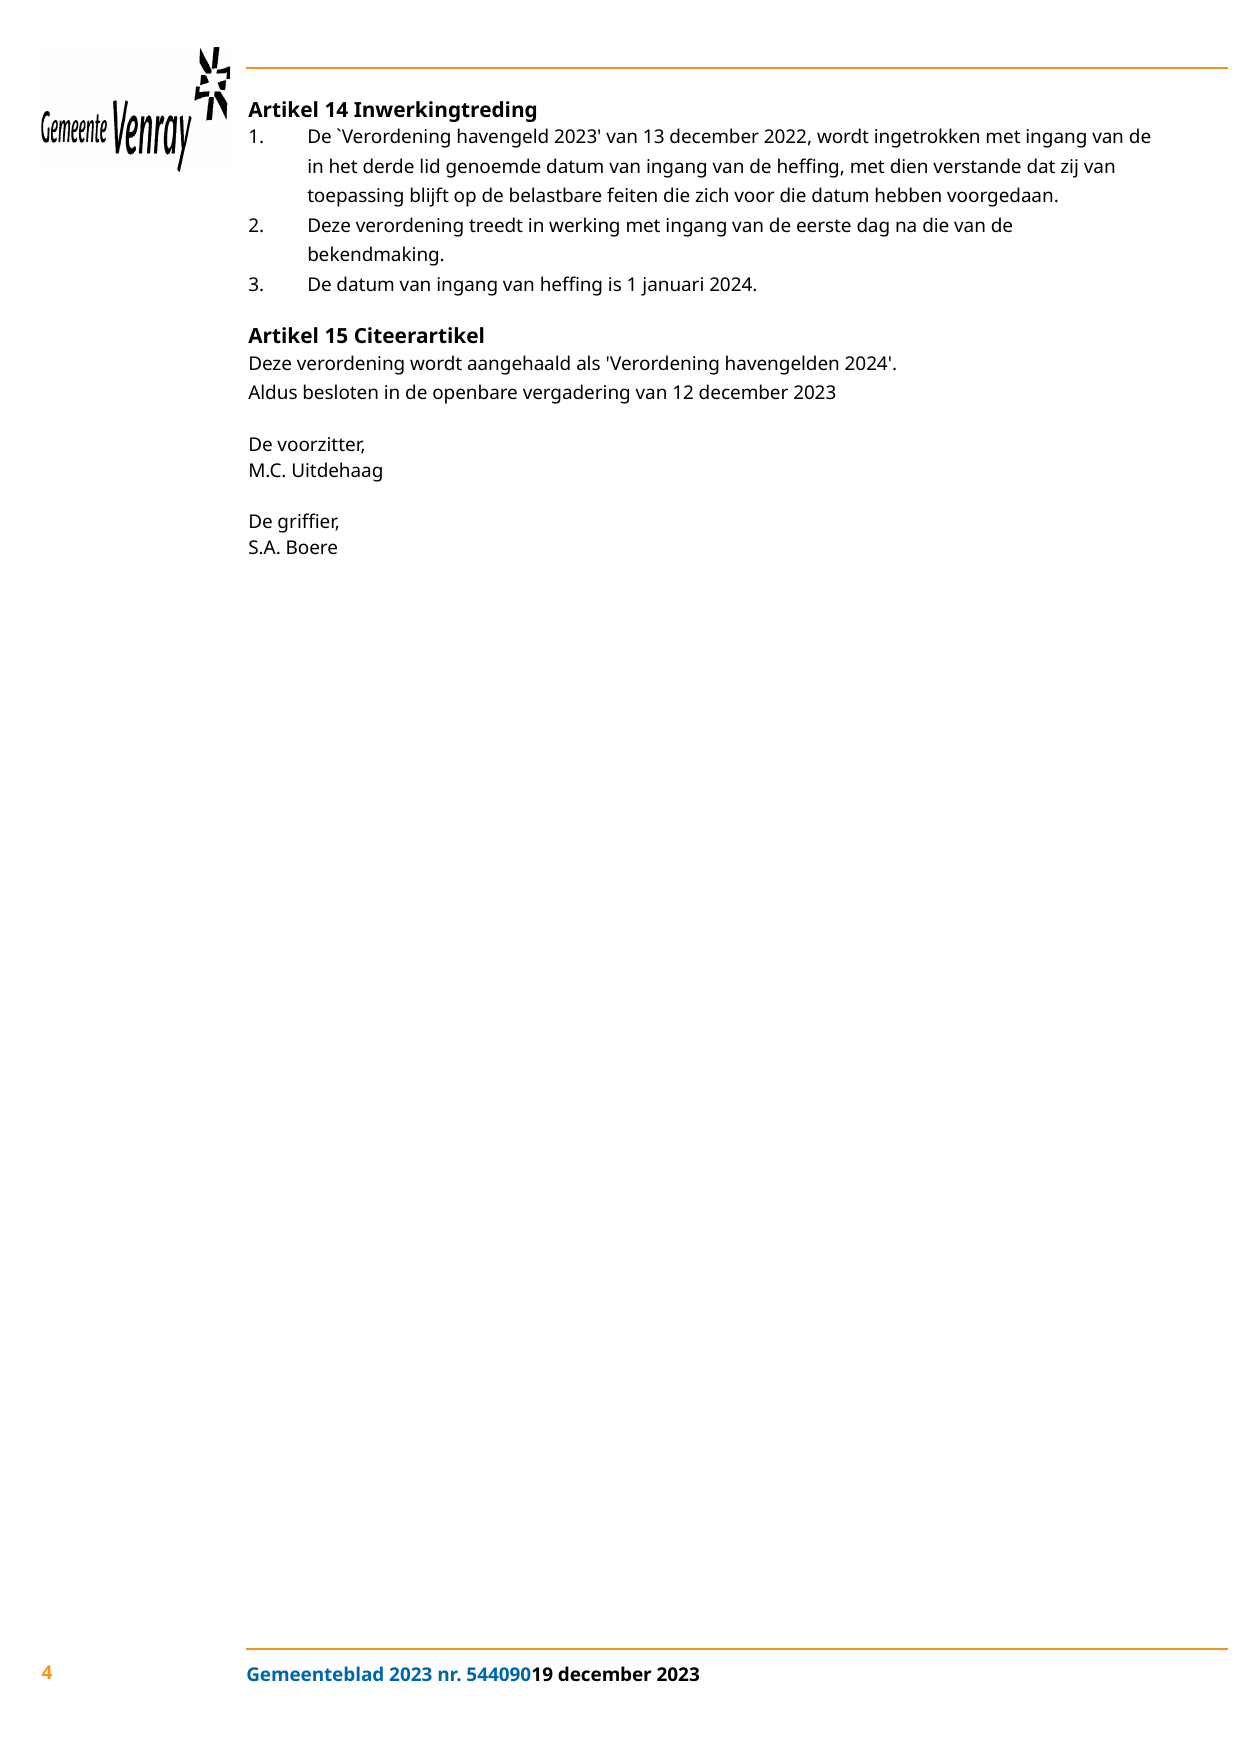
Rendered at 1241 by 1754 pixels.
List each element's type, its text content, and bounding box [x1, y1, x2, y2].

text S.A. Boere [248, 534, 1152, 560]
text Aldus besloten in de openbare vergadering van 12 december 2023 [248, 379, 1152, 405]
text Deze verordening wordt aangehaald als 'Verordening havengelden 2024'. [248, 350, 1152, 376]
list De `Verordening havengeld 2023' van 13 december 2022, wordt ingetrokken met ingang van de in het derde lid genoemde datum van ingang van de heffing, met dien verstande dat zij van toepassing blijft op de belastbare feiten die zich voor die datum hebben voorgedaan. [248, 123, 1152, 208]
text De voorzitter, [248, 431, 1152, 457]
text Artikel 15 Citeerartikel [248, 322, 1152, 350]
text De griffier, [248, 508, 1152, 534]
list De datum van ingang van heffing is 1 januari 2024. [248, 271, 1152, 297]
text Artikel 14 Inwerkingtreding [248, 95, 1152, 123]
picture [41, 47, 231, 172]
list Deze verordening treedt in werking met ingang van de eerste dag na die van de bekendmaking. [248, 212, 1152, 267]
text M.C. Uitdehaag [248, 457, 1152, 482]
